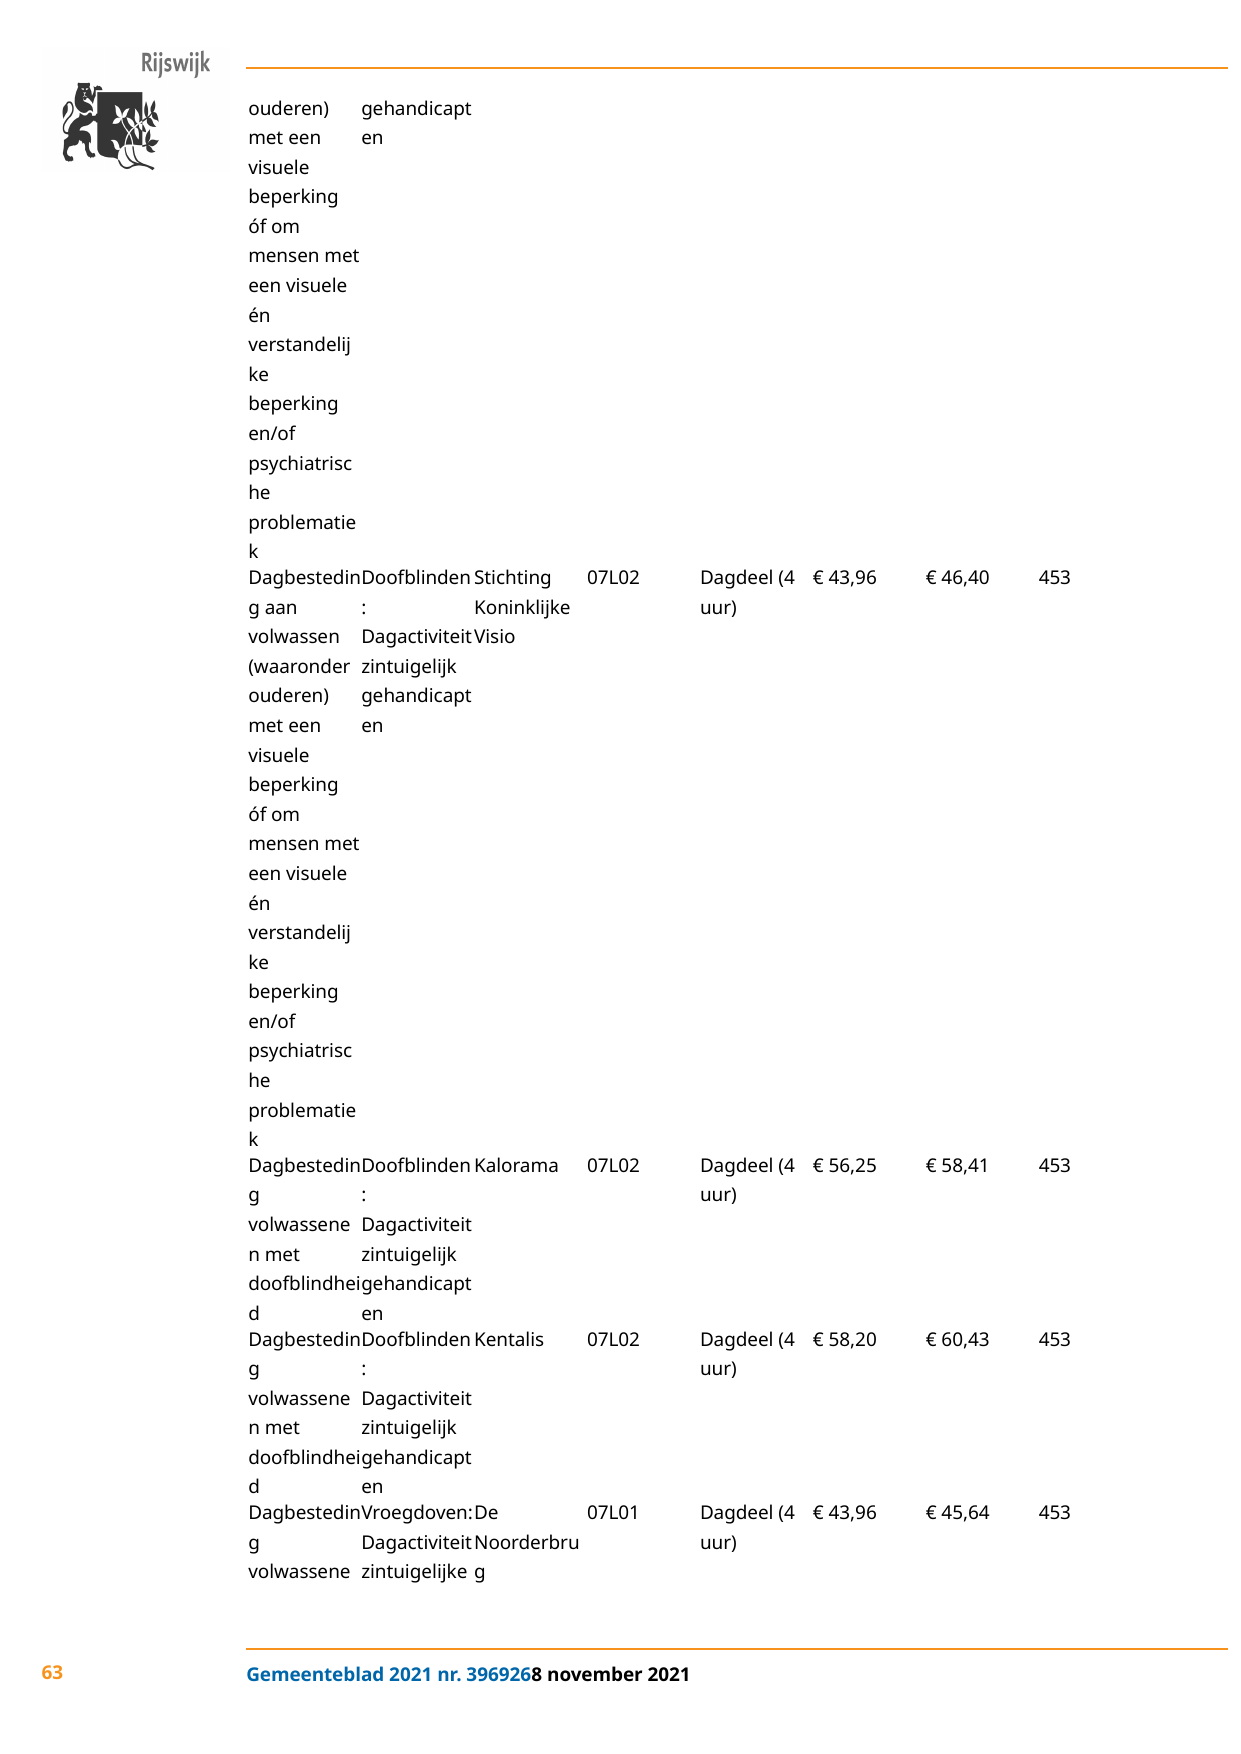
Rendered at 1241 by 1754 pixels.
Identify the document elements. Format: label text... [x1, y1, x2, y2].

table_cell [813, 95, 926, 564]
table_cell ouderen) met een visuele beperking óf om mensen met een visuele én verstandelijke beperking en/of psychiatrische problematiek [248, 95, 361, 564]
table_cell € 43,96 [813, 564, 926, 1152]
table_cell [926, 95, 1038, 564]
table_cell Dagdeel (4 uur) [700, 1326, 813, 1499]
table_cell € 45,64 [926, 1499, 1038, 1584]
table_cell Dagbesteding volwassenen met doofblindheid [248, 1326, 361, 1499]
table_cell 453 [1039, 564, 1152, 1152]
table_cell Dagbesteding volwassene [248, 1499, 361, 1584]
table_cell Doofblinden: Dagactiviteit zintuigelijk gehandicapten [361, 1152, 474, 1326]
table_cell € 43,96 [813, 1499, 926, 1584]
table_cell Vroegdoven: Dagactiviteit zintuigelijke [361, 1499, 474, 1584]
table_cell gehandicapten [361, 95, 474, 564]
table_cell Dagdeel (4 uur) [700, 1499, 813, 1584]
table_cell Dagbesteding aan volwassen (waaronder ouderen) met een visuele beperking óf om mensen met een visuele én verstandelijke beperking en/of psychiatrische problematiek [248, 564, 361, 1152]
table_cell Doofblinden: Dagactiviteit zintuigelijk gehandicapten [361, 564, 474, 1152]
table_cell 453 [1039, 1499, 1152, 1584]
table_cell Kentalis [474, 1326, 587, 1499]
table_cell Kalorama [474, 1152, 587, 1326]
table_cell € 46,40 [926, 564, 1038, 1152]
table_cell 453 [1039, 1152, 1152, 1326]
table_cell 07L01 [587, 1499, 700, 1584]
table_cell € 58,20 [813, 1326, 926, 1499]
table_cell Dagdeel (4 uur) [700, 1152, 813, 1326]
table_cell Dagdeel (4 uur) [700, 564, 813, 1152]
table_cell [474, 95, 587, 564]
table_cell 07L02 [587, 1326, 700, 1499]
table_cell [587, 95, 700, 564]
table_cell 07L02 [587, 1152, 700, 1326]
picture [41, 47, 231, 172]
table_cell 07L02 [587, 564, 700, 1152]
table_cell 453 [1039, 1326, 1152, 1499]
table_cell € 56,25 [813, 1152, 926, 1326]
table_cell Stichting Koninklijke Visio [474, 564, 587, 1152]
table_cell € 60,43 [926, 1326, 1038, 1499]
table_cell [1039, 95, 1152, 564]
table_cell [700, 95, 813, 564]
table_cell De Noorderbrug [474, 1499, 587, 1584]
table_cell Doofblinden: Dagactiviteit zintuigelijk gehandicapten [361, 1326, 474, 1499]
table_cell € 58,41 [926, 1152, 1038, 1326]
table_cell Dagbesteding volwassenen met doofblindheid [248, 1152, 361, 1326]
